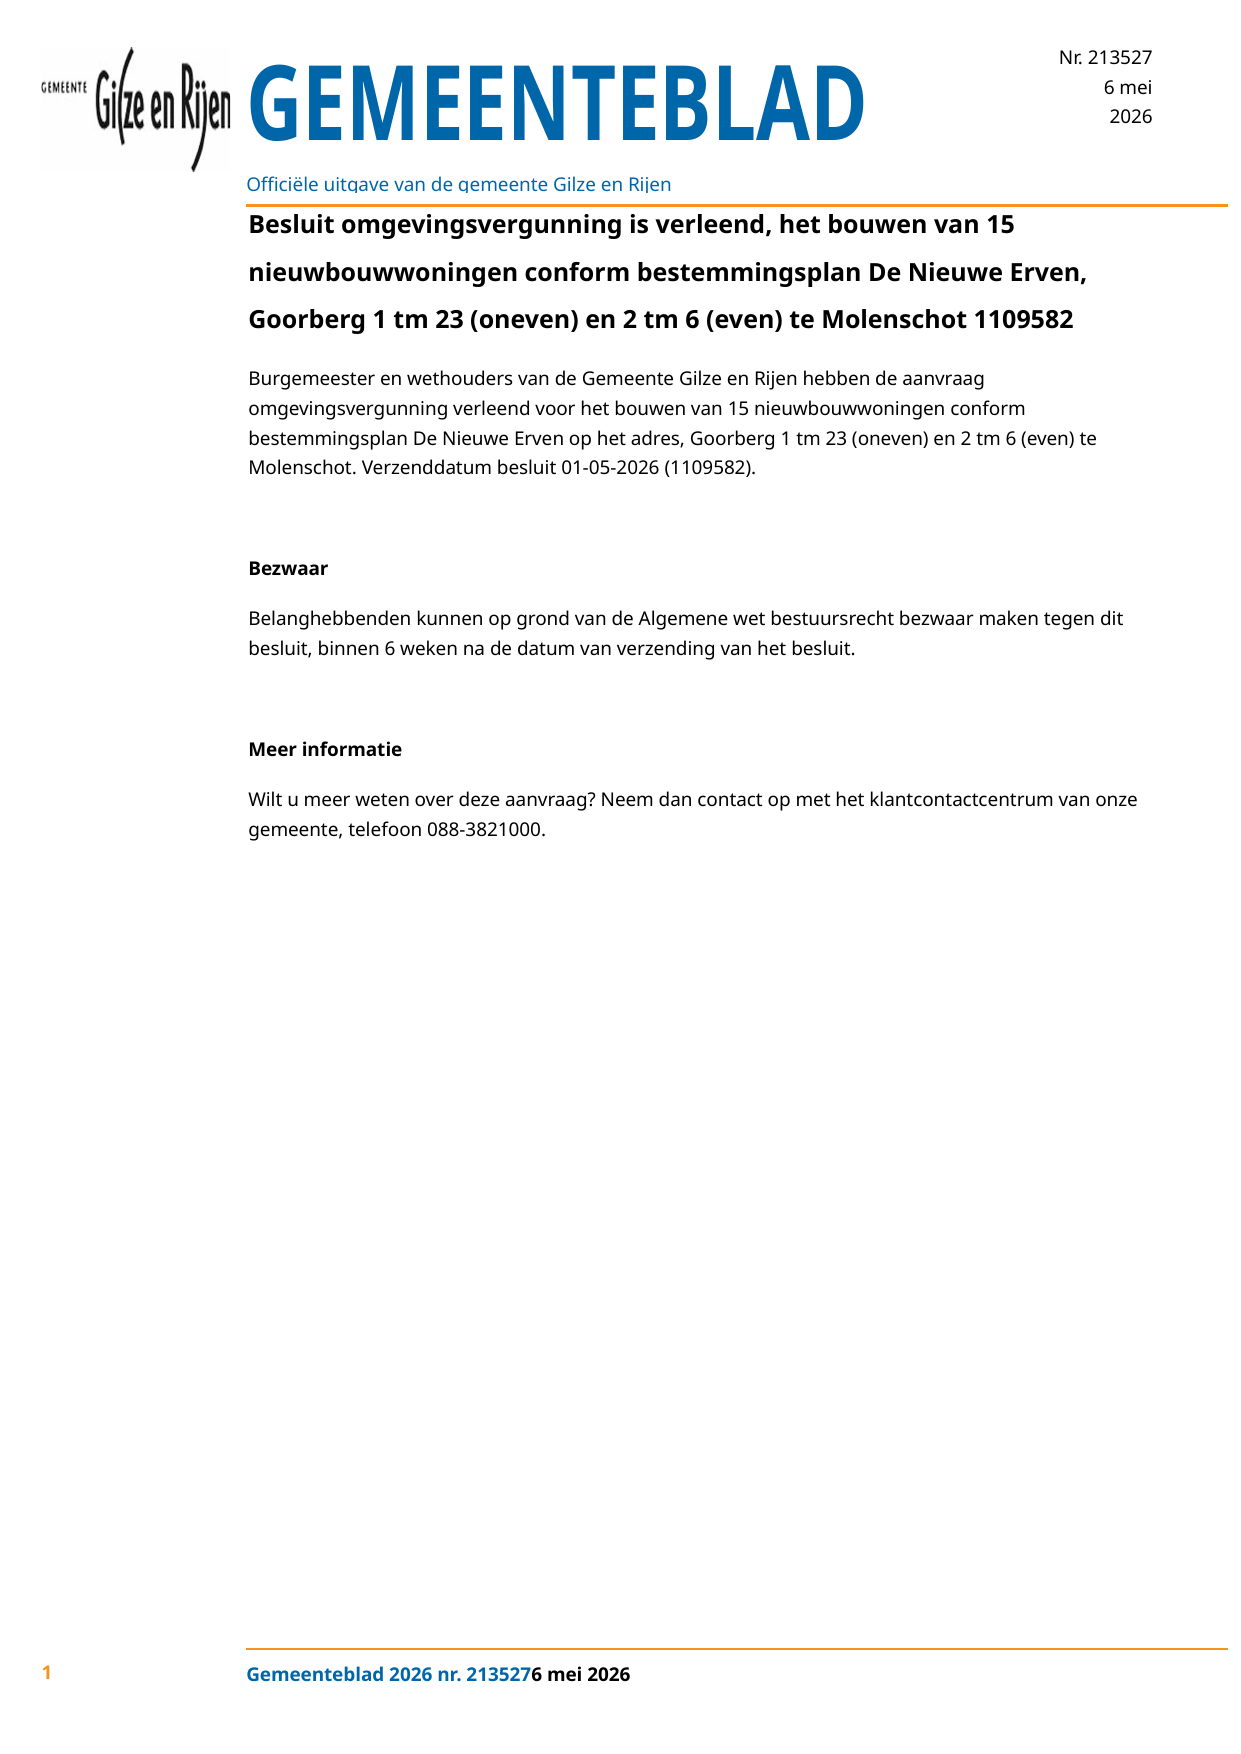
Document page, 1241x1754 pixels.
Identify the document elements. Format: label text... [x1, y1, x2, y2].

text Wilt u meer weten over deze aanvraag? Neem dan contact op met het klantcontactcentrum van onze gemeente, telefoon 088-3821000. [248, 786, 1152, 842]
text Burgemeester en wethouders van de Gemeente Gilze en Rijen hebben de aanvraag omgevingsvergunning verleend voor het bouwen van 15 nieuwbouwwoningen conform bestemmingsplan De Nieuwe Erven op het adres, Goorberg 1 tm 23 (oneven) en 2 tm 6 (even) te Molenschot. Verzenddatum besluit 01-05-2026 (1109582). [248, 366, 1152, 480]
text Meer informatie [248, 736, 1152, 762]
picture [41, 47, 231, 172]
text Besluit omgevingsvergunning is verleend, het bouwen van 15 nieuwbouwwoningen conform bestemmingsplan De Nieuwe Erven, Goorberg 1 tm 23 (oneven) en 2 tm 6 (even) te Molenschot 1109582 [248, 207, 1152, 336]
text Bezwaar [248, 555, 1152, 581]
text Belanghebbenden kunnen op grond van de Algemene wet bestuursrecht bezwaar maken tegen dit besluit, binnen 6 weken na de datum van verzending van het besluit. [248, 606, 1152, 661]
